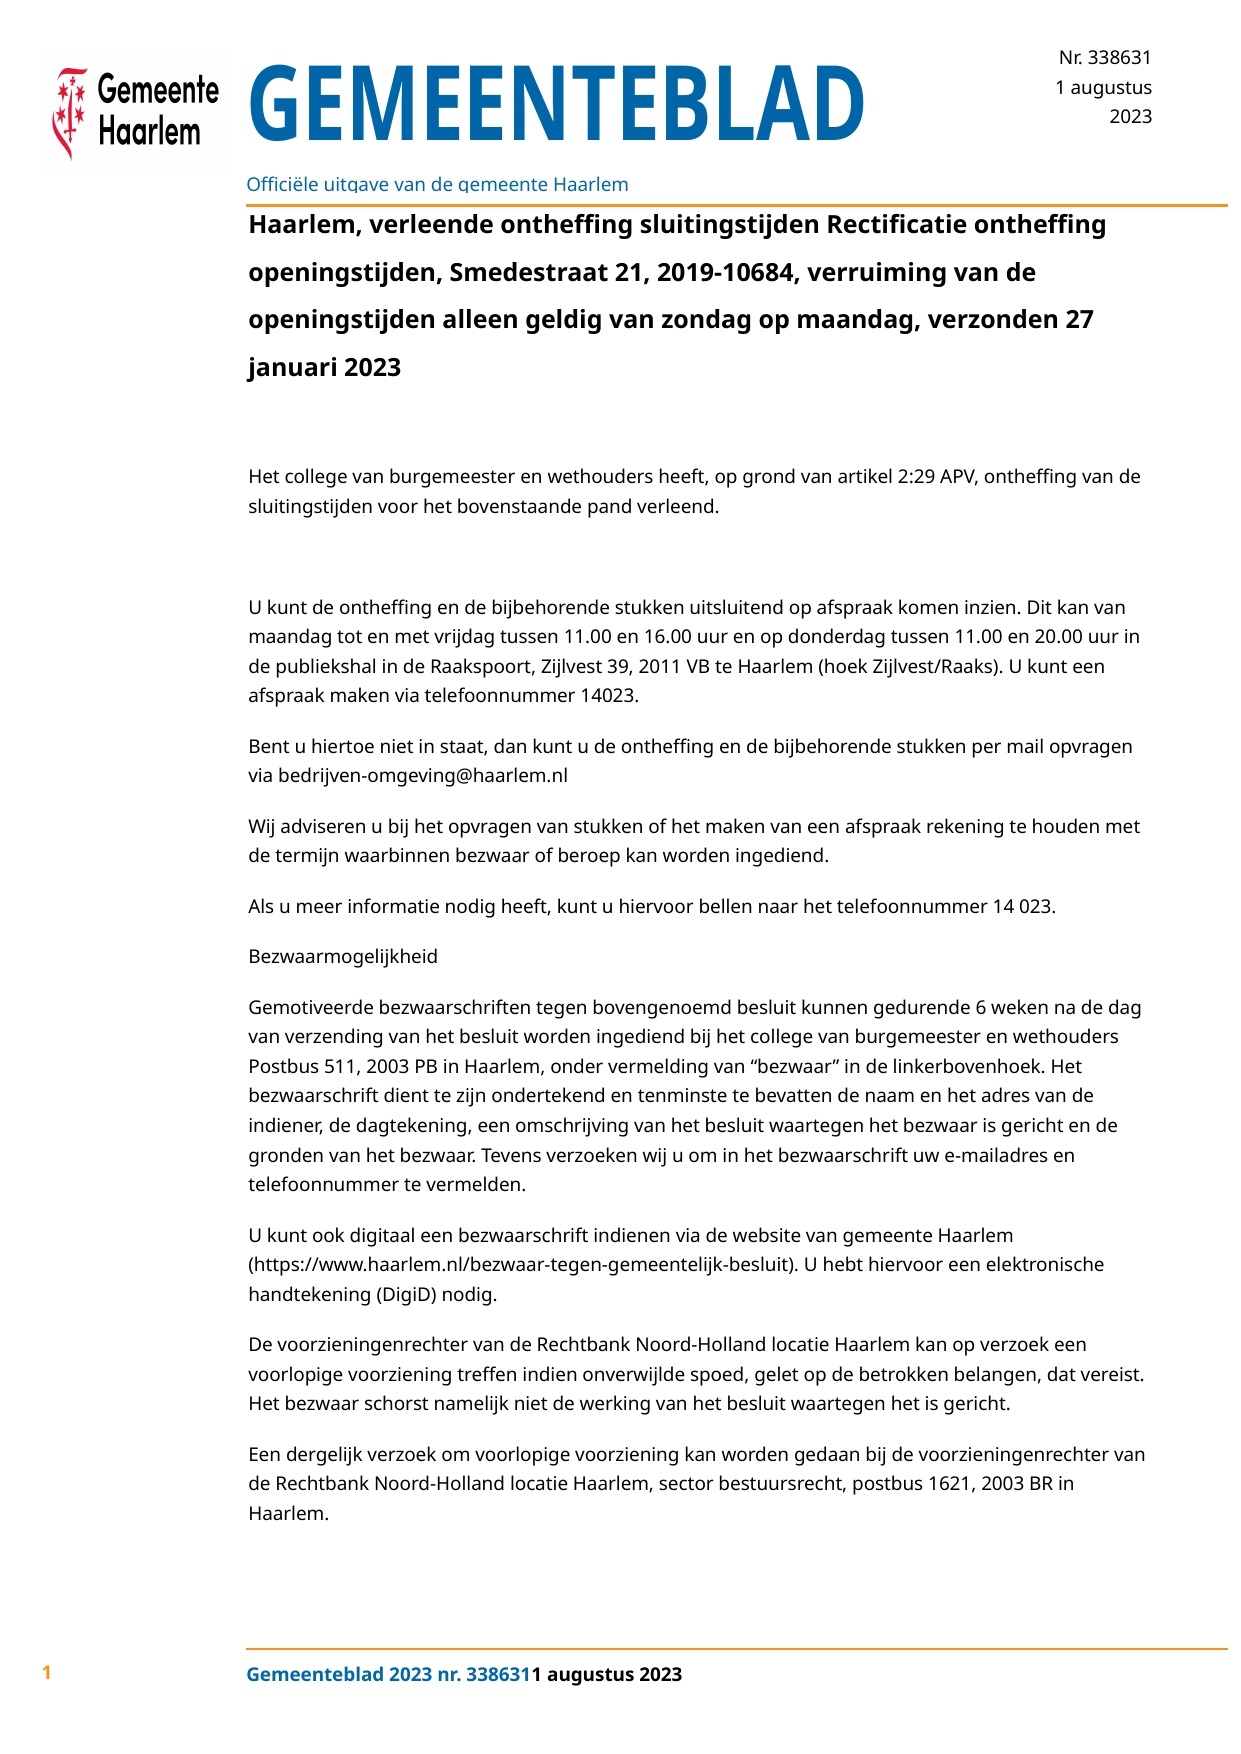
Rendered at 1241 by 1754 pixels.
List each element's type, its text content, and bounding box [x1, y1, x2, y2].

text U kunt de ontheffing en de bijbehorende stukken uitsluitend op afspraak komen inzien. Dit kan van maandag tot en met vrijdag tussen 11.00 en 16.00 uur en op donderdag tussen 11.00 en 20.00 uur in de publiekshal in de Raakspoort, Zijlvest 39, 2011 VB te Haarlem (hoek Zijlvest/Raaks). U kunt een afspraak maken via telefoonnummer 14023. [248, 594, 1152, 708]
text Gemotiveerde bezwaarschriften tegen bovengenoemd besluit kunnen gedurende 6 weken na de dag van verzending van het besluit worden ingediend bij het college van burgemeester en wethouders Postbus 511, 2003 PB in Haarlem, onder vermelding van “bezwaar” in de linkerbovenhoek. Het bezwaarschrift dient te zijn ondertekend en tenminste te bevatten de naam en het adres van de indiener, de dagtekening, een omschrijving van het besluit waartegen het bezwaar is gericht en de gronden van het bezwaar. Tevens verzoeken wij u om in het bezwaarschrift uw e-mailadres en telefoonnummer te vermelden. [248, 994, 1152, 1197]
text Als u meer informatie nodig heeft, kunt u hiervoor bellen naar het telefoonnummer 14 023. [248, 893, 1152, 919]
text Een dergelijk verzoek om voorlopige voorziening kan worden gedaan bij de voorzieningenrechter van de Rechtbank Noord-Holland locatie Haarlem, sector bestuursrecht, postbus 1621, 2003 BR in Haarlem. [248, 1441, 1152, 1526]
text Haarlem, verleende ontheffing sluitingstijden Rectificatie ontheffing openingstijden, Smedestraat 21, 2019-10684, verruiming van de openingstijden alleen geldig van zondag op maandag, verzonden 27 januari 2023 [248, 207, 1152, 384]
text Het college van burgemeester en wethouders heeft, op grond van artikel 2:29 APV, ontheffing van de sluitingstijden voor het bovenstaande pand verleend. [248, 463, 1152, 519]
text U kunt ook digitaal een bezwaarschrift indienen via de website van gemeente Haarlem (https://www.haarlem.nl/bezwaar-tegen-gemeentelijk-besluit). U hebt hiervoor een elektronische handtekening (DigiD) nodig. [248, 1222, 1152, 1307]
text De voorzieningenrechter van de Rechtbank Noord-Holland locatie Haarlem kan op verzoek een voorlopige voorziening treffen indien onverwijlde spoed, gelet op de betrokken belangen, dat vereist. Het bezwaar schorst namelijk niet de werking van het besluit waartegen het is gericht. [248, 1331, 1152, 1416]
text Bezwaarmogelijkheid [248, 943, 1152, 969]
picture [41, 47, 231, 172]
text Wij adviseren u bij het opvragen van stukken of het maken van een afspraak rekening te houden met de termijn waarbinnen bezwaar of beroep kan worden ingediend. [248, 813, 1152, 868]
text Bent u hiertoe niet in staat, dan kunt u de ontheffing en de bijbehorende stukken per mail opvragen via bedrijven-omgeving@haarlem.nl [248, 733, 1152, 788]
